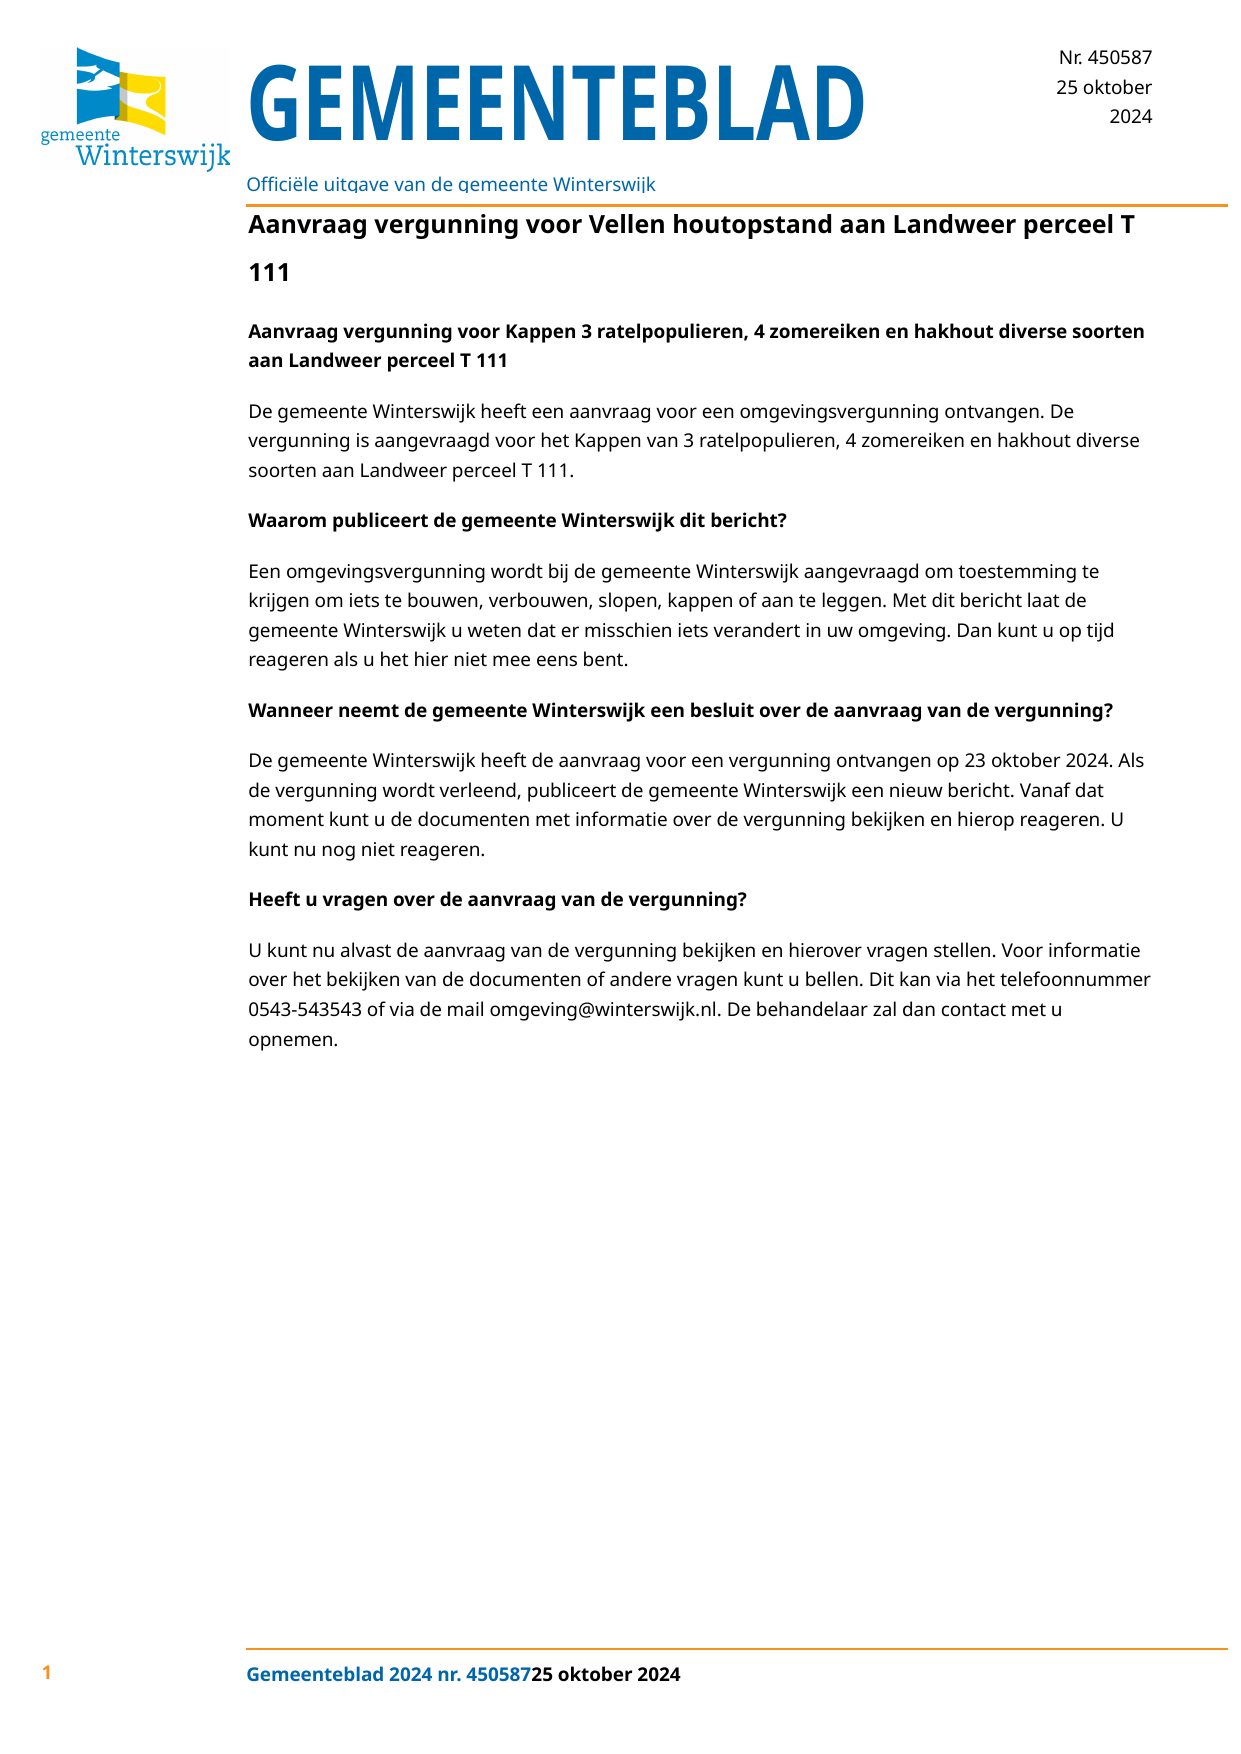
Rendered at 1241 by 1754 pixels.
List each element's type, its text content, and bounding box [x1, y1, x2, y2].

text Een omgevingsvergunning wordt bij de gemeente Winterswijk aangevraagd om toestemming te krijgen om iets te bouwen, verbouwen, slopen, kappen of aan te leggen. Met dit bericht laat de gemeente Winterswijk u weten dat er misschien iets verandert in uw omgeving. Dan kunt u op tijd reageren als u het hier niet mee eens bent. [248, 558, 1152, 672]
text U kunt nu alvast de aanvraag van de vergunning bekijken en hierover vragen stellen. Voor informatie over het bekijken van de documenten of andere vragen kunt u bellen. Dit kan via het telefoonnummer 0543-543543 of via de mail omgeving@winterswijk.nl. De behandelaar zal dan contact met u opnemen. [248, 937, 1152, 1052]
picture [41, 47, 231, 172]
text Wanneer neemt de gemeente Winterswijk een besluit over de aanvraag van de vergunning? [248, 697, 1152, 723]
text De gemeente Winterswijk heeft de aanvraag voor een vergunning ontvangen op 23 oktober 2024. Als de vergunning wordt verleend, publiceert de gemeente Winterswijk een nieuw bericht. Vanaf dat moment kunt u de documenten met informatie over de vergunning bekijken en hierop reageren. U kunt nu nog niet reageren. [248, 747, 1152, 862]
text De gemeente Winterswijk heeft een aanvraag voor een omgevingsvergunning ontvangen. De vergunning is aangevraagd voor het Kappen van 3 ratelpopulieren, 4 zomereiken en hakhout diverse soorten aan Landweer perceel T 111. [248, 398, 1152, 483]
picture [225, 153, 231, 162]
text Heeft u vragen over de aanvraag van de vergunning? [248, 887, 1152, 912]
text Aanvraag vergunning voor Vellen houtopstand aan Landweer perceel T 111 [248, 207, 1152, 288]
text Aanvraag vergunning voor Kappen 3 ratelpopulieren, 4 zomereiken en hakhout diverse soorten aan Landweer perceel T 111 [248, 318, 1152, 373]
text Waarom publiceert de gemeente Winterswijk dit bericht? [248, 507, 1152, 533]
